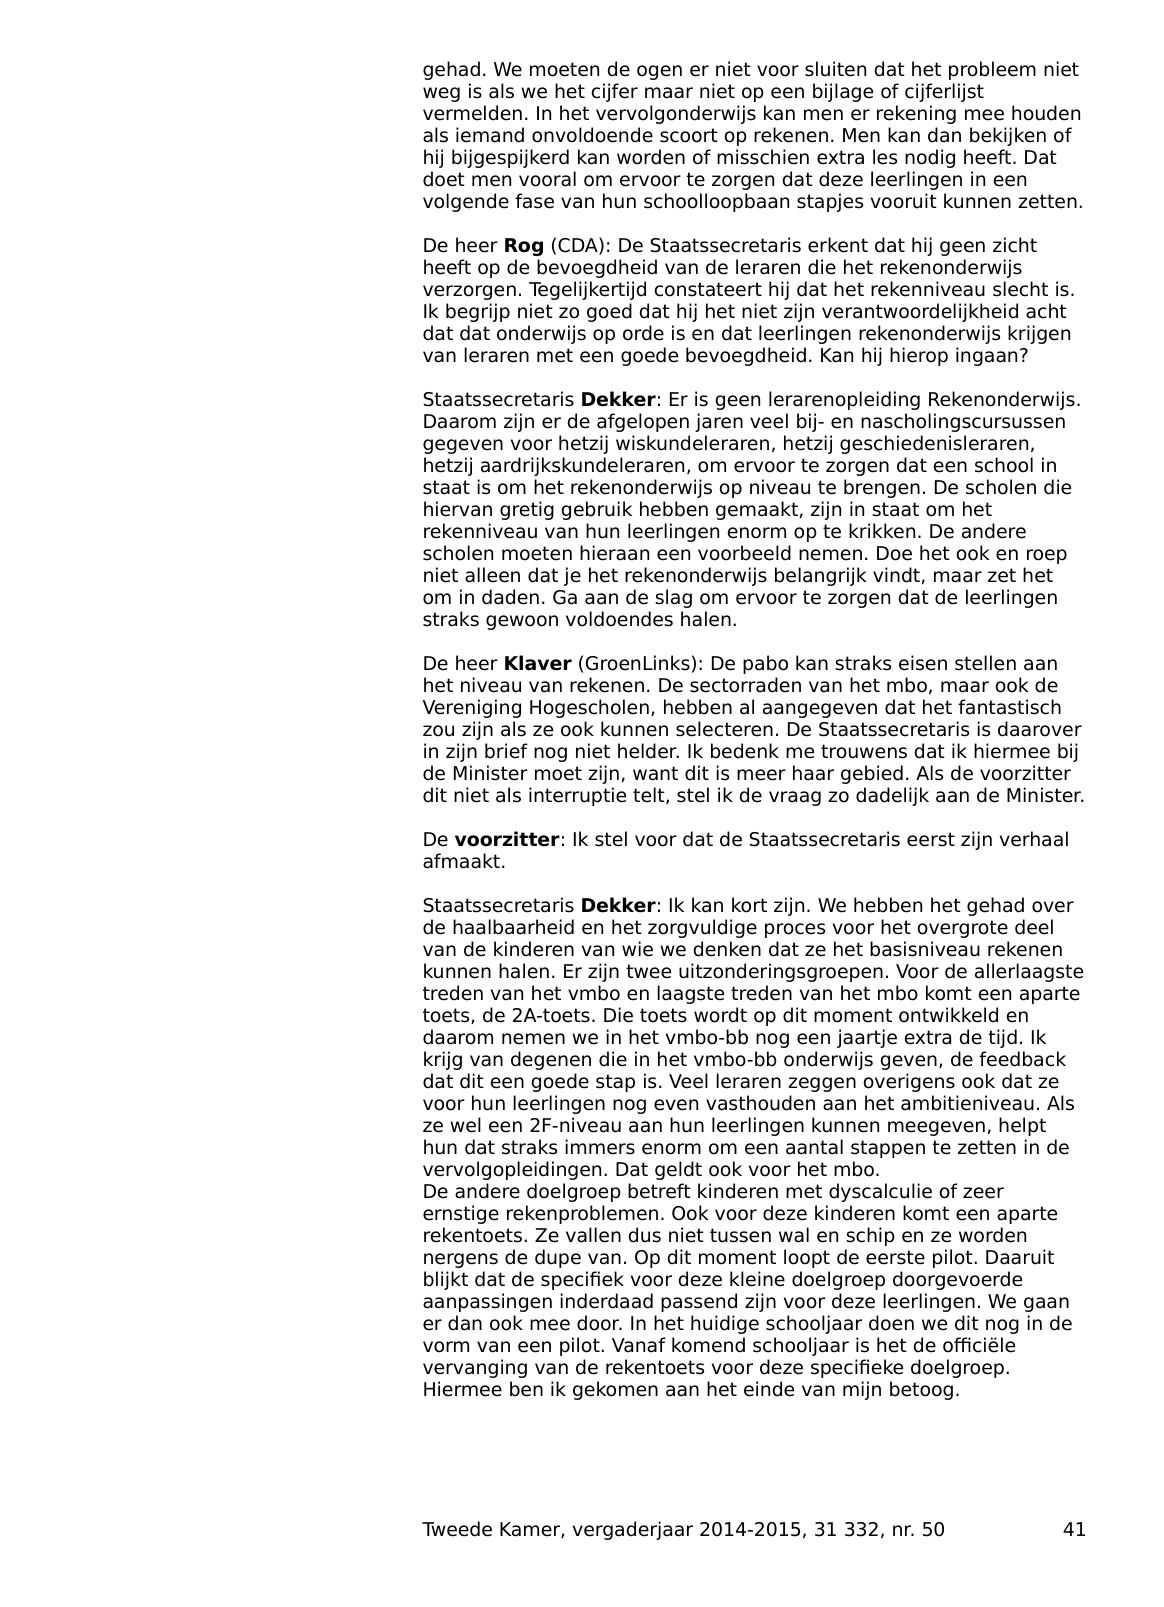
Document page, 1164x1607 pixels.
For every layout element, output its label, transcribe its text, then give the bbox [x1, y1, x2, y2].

text gehad. We moeten de ogen er niet voor sluiten dat het probleem niet weg is als we het cijfer maar niet op een bijlage of cijferlijst vermelden. In het vervolgonderwijs kan men er rekening mee houden als iemand onvoldoende scoort op rekenen. Men kan dan bekijken of hij bijgespijkerd kan worden of misschien extra les nodig heeft. Dat doet men vooral om ervoor te zorgen dat deze leerlingen in een volgende fase van hun schoolloopbaan stapjes vooruit kunnen zetten. [422, 59, 1087, 213]
text De heer Rog (CDA): De Staatssecretaris erkent dat hij geen zicht heeft op de bevoegdheid van de leraren die het rekenonderwijs verzorgen. Tegelijkertijd constateert hij dat het rekenniveau slecht is. Ik begrijp niet zo goed dat hij het niet zijn verantwoordelijkheid acht dat dat onderwijs op orde is en dat leerlingen rekenonderwijs krijgen van leraren met een goede bevoegdheid. Kan hij hierop ingaan? [422, 235, 1087, 367]
text De voorzitter: Ik stel voor dat de Staatssecretaris eerst zijn verhaal afmaakt. [422, 829, 1087, 873]
text Hiermee ben ik gekomen aan het einde van mijn betoog. [422, 1379, 1087, 1401]
text Staatssecretaris Dekker: Ik kan kort zijn. We hebben het gehad over de haalbaarheid en het zorgvuldige proces voor het overgrote deel van de kinderen van wie we denken dat ze het basisniveau rekenen kunnen halen. Er zijn twee uitzonderingsgroepen. Voor de allerlaagste treden van het vmbo en laagste treden van het mbo komt een aparte toets, de 2A-toets. Die toets wordt op dit moment ontwikkeld en daarom nemen we in het vmbo-bb nog een jaartje extra de tijd. Ik krijg van degenen die in het vmbo-bb onderwijs geven, de feedback dat dit een goede stap is. Veel leraren zeggen overigens ook dat ze voor hun leerlingen nog even vasthouden aan het ambitieniveau. Als ze wel een 2F-niveau aan hun leerlingen kunnen meegeven, helpt hun dat straks immers enorm om een aantal stappen te zetten in de vervolgopleidingen. Dat geldt ook voor het mbo. [422, 895, 1087, 1181]
text De andere doelgroep betreft kinderen met dyscalculie of zeer ernstige rekenproblemen. Ook voor deze kinderen komt een aparte rekentoets. Ze vallen dus niet tussen wal en schip en ze worden nergens de dupe van. Op dit moment loopt de eerste pilot. Daaruit blijkt dat de specifiek voor deze kleine doelgroep doorgevoerde aanpassingen inderdaad passend zijn voor deze leerlingen. We gaan er dan ook mee door. In het huidige schooljaar doen we dit nog in de vorm van een pilot. Vanaf komend schooljaar is het de officiële vervanging van de rekentoets voor deze specifieke doelgroep. [422, 1181, 1087, 1379]
text Staatssecretaris Dekker: Er is geen lerarenopleiding Rekenonderwijs. Daarom zijn er de afgelopen jaren veel bij- en nascholingscursussen gegeven voor hetzij wiskundeleraren, hetzij geschiedenisleraren, hetzij aardrijkskundeleraren, om ervoor te zorgen dat een school in staat is om het rekenonderwijs op niveau te brengen. De scholen die hiervan gretig gebruik hebben gemaakt, zijn in staat om het rekenniveau van hun leerlingen enorm op te krikken. De andere scholen moeten hieraan een voorbeeld nemen. Doe het ook en roep niet alleen dat je het rekenonderwijs belangrijk vindt, maar zet het om in daden. Ga aan de slag om ervoor te zorgen dat de leerlingen straks gewoon voldoendes halen. [422, 389, 1087, 631]
text De heer Klaver (GroenLinks): De pabo kan straks eisen stellen aan het niveau van rekenen. De sectorraden van het mbo, maar ook de Vereniging Hogescholen, hebben al aangegeven dat het fantastisch zou zijn als ze ook kunnen selecteren. De Staatssecretaris is daarover in zijn brief nog niet helder. Ik bedenk me trouwens dat ik hiermee bij de Minister moet zijn, want dit is meer haar gebied. Als de voorzitter dit niet als interruptie telt, stel ik de vraag zo dadelijk aan de Minister. [422, 653, 1087, 807]
